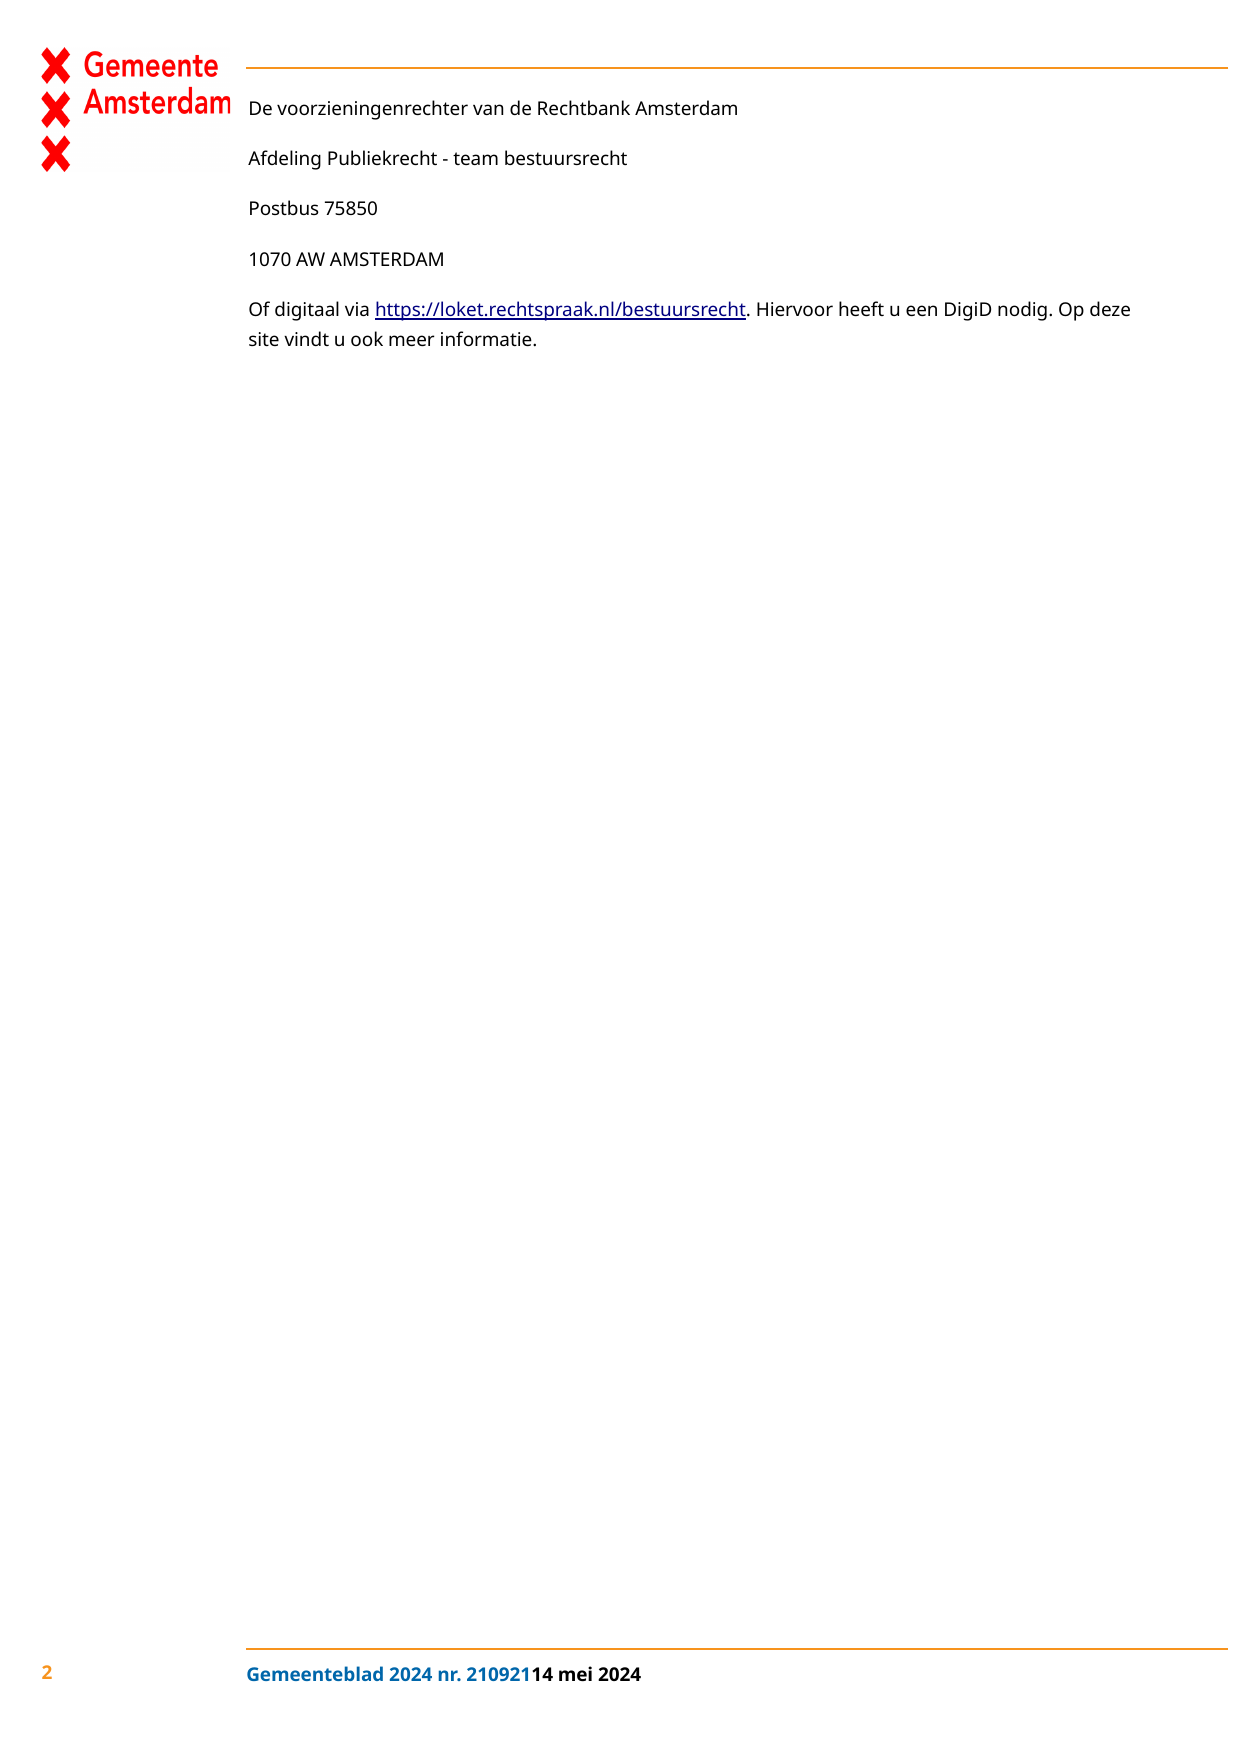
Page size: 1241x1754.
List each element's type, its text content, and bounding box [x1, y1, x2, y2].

text De voorzieningenrechter van de Rechtbank Amsterdam [248, 95, 1152, 121]
text Postbus 75850 [248, 196, 1152, 221]
text 1070 AW AMSTERDAM [248, 246, 1152, 272]
picture [41, 47, 231, 172]
text Afdeling Publiekrecht - team bestuursrecht [248, 145, 1152, 171]
text Of digitaal via https://loket.rechtspraak.nl/bestuursrecht. Hiervoor heeft u een DigiD nodig. Op deze site vindt u ook meer informatie. [248, 296, 1152, 352]
